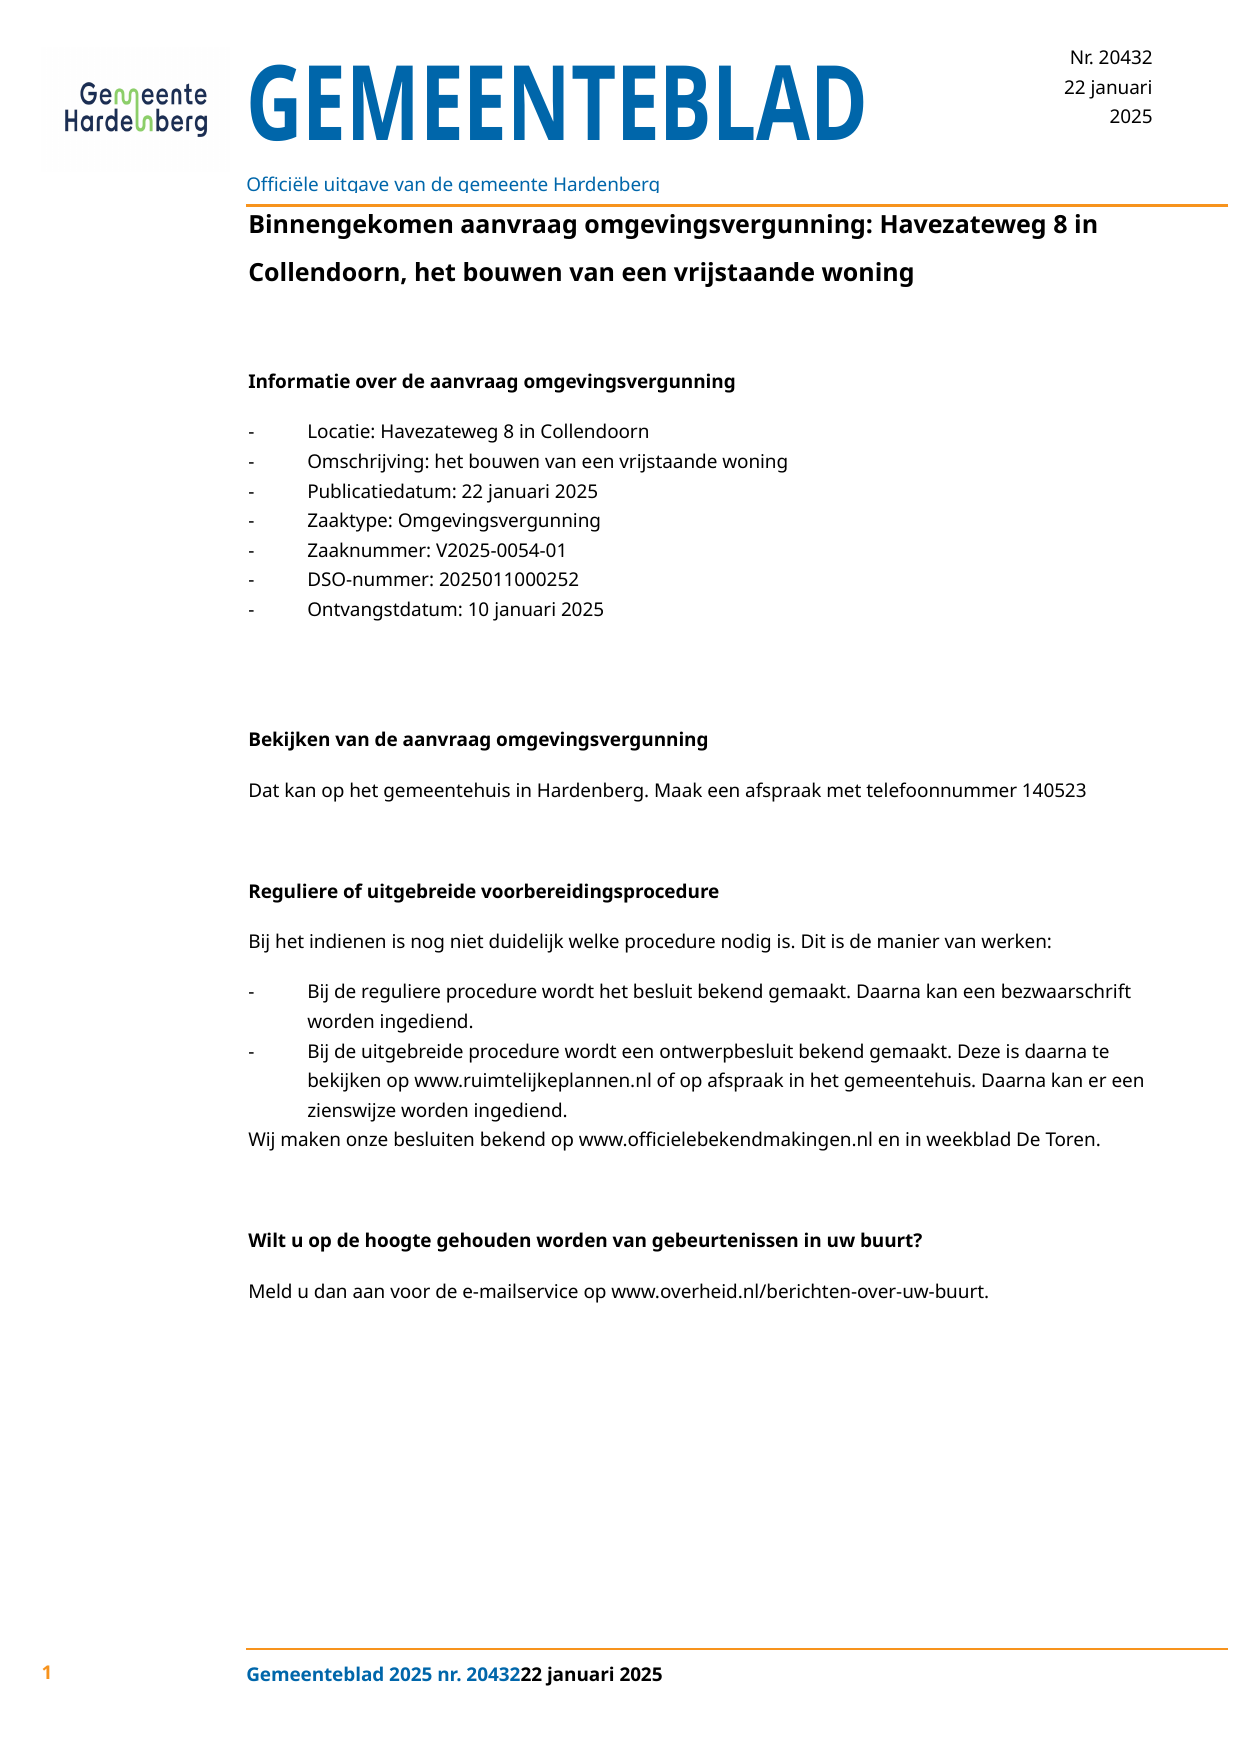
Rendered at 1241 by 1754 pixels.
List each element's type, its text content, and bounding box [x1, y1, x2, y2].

text Wilt u op de hoogte gehouden worden van gebeurtenissen in uw buurt? [248, 1227, 1152, 1253]
list Bij de uitgebreide procedure wordt een ontwerpbesluit bekend gemaakt. Deze is daarna te bekijken op www.ruimtelijkeplannen.nl of op afspraak in het gemeentehuis. Daarna kan er een zienswijze worden ingediend. [248, 1038, 1152, 1123]
text Wij maken onze besluiten bekend op www.officielebekendmakingen.nl en in weekblad De Toren. [248, 1127, 1152, 1152]
text Reguliere of uitgebreide voorbereidingsprocedure [248, 878, 1152, 904]
text Meld u dan aan voor de e-mailservice op www.overheid.nl/berichten-over-uw-buurt. [248, 1278, 1152, 1304]
list Ontvangstdatum: 10 januari 2025 [248, 596, 1152, 622]
list Zaaknummer: V2025-0054-01 [248, 537, 1152, 563]
text Informatie over de aanvraag omgevingsvergunning [248, 368, 1152, 394]
list Bij de reguliere procedure wordt het besluit bekend gemaakt. Daarna kan een bezwaarschrift worden ingediend. [248, 979, 1152, 1034]
text Dat kan op het gemeentehuis in Hardenberg. Maak een afspraak met telefoonnummer 140523 [248, 777, 1152, 803]
list DSO-nummer: 2025011000252 [248, 567, 1152, 592]
picture [41, 47, 231, 172]
list Omschrijving: het bouwen van een vrijstaande woning [248, 448, 1152, 474]
list Locatie: Havezateweg 8 in Collendoorn [248, 419, 1152, 444]
list Publicatiedatum: 22 januari 2025 [248, 478, 1152, 504]
list Zaaktype: Omgevingsvergunning [248, 507, 1152, 533]
text Binnengekomen aanvraag omgevingsvergunning: Havezateweg 8 in Collendoorn, het bouwen van een vrijstaande woning [248, 207, 1152, 288]
text Bekijken van de aanvraag omgevingsvergunning [248, 727, 1152, 752]
text Bij het indienen is nog niet duidelijk welke procedure nodig is. Dit is de manier van werken: [248, 928, 1152, 954]
